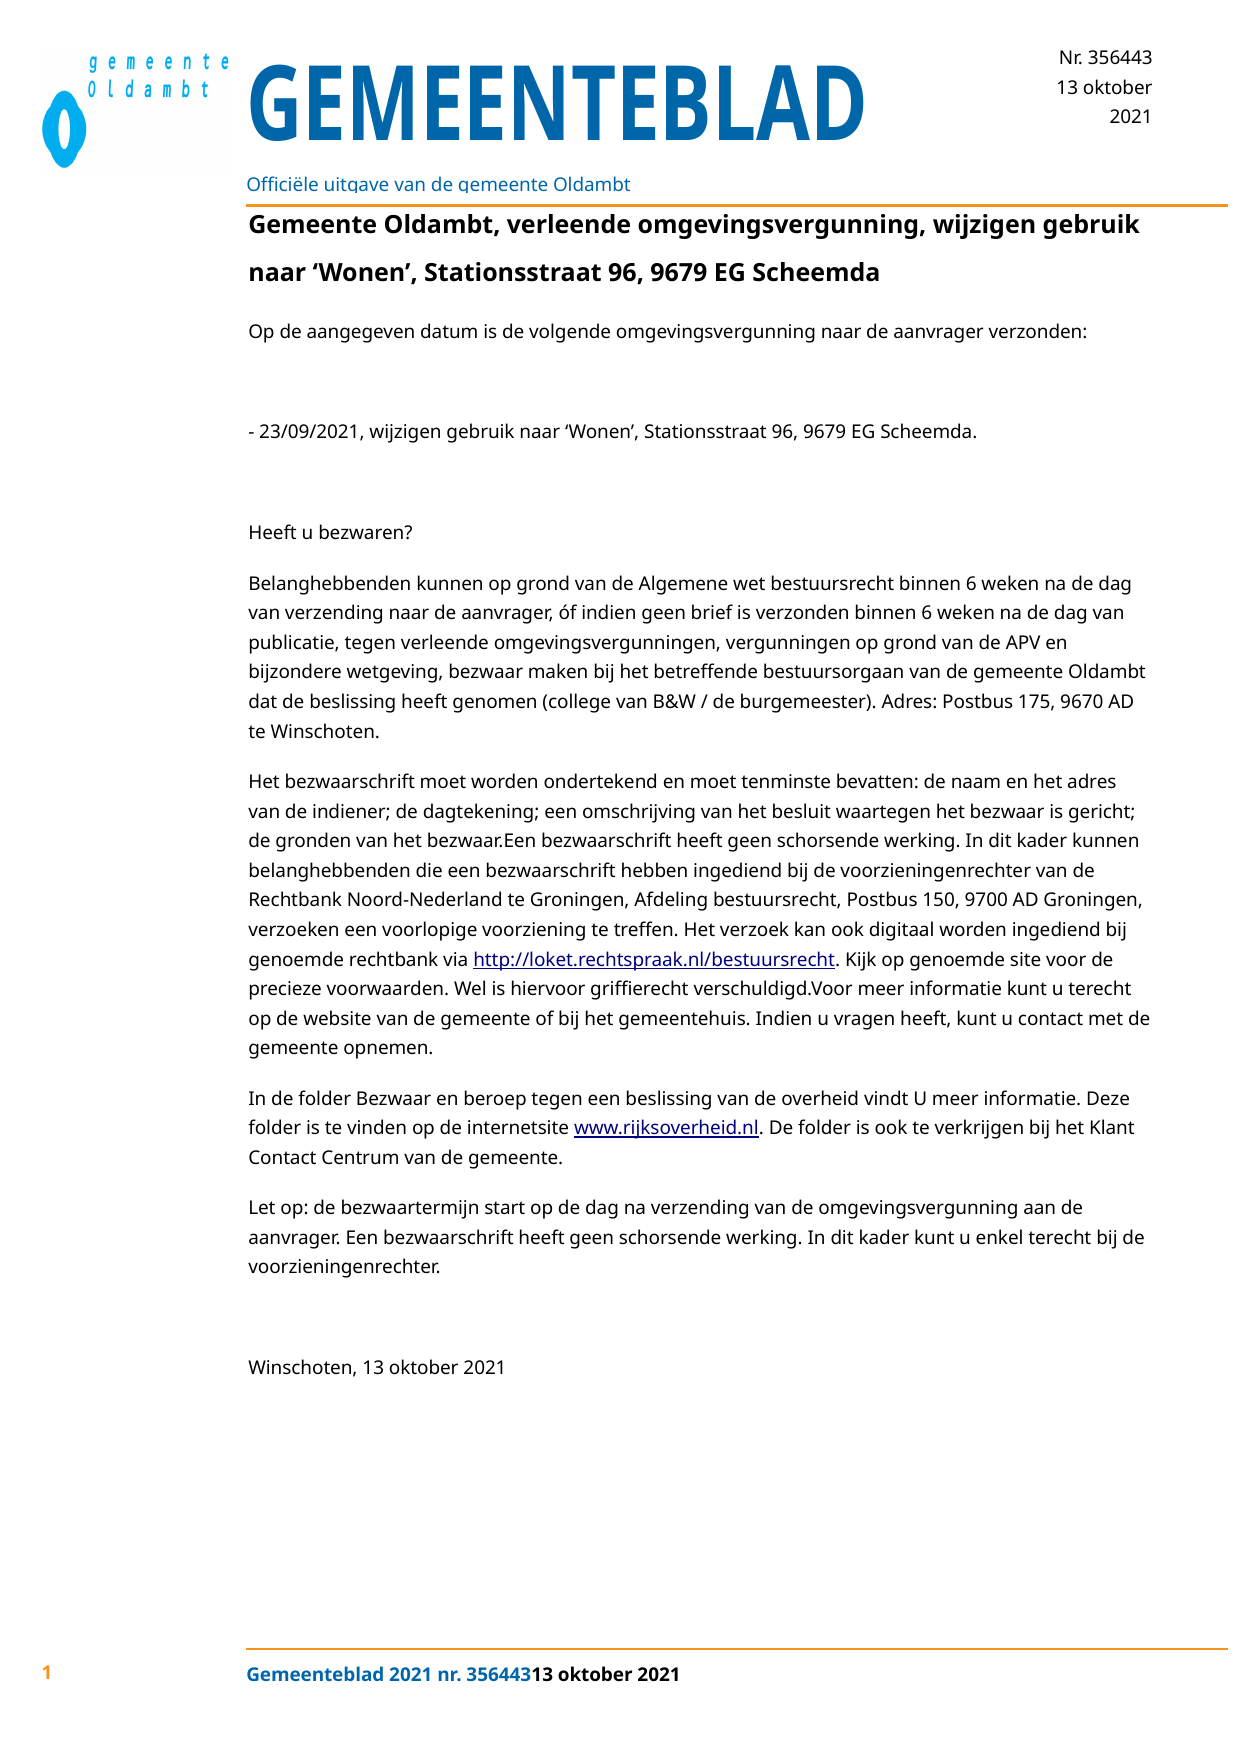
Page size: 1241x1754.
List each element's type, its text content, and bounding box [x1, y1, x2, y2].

text Heeft u bezwaren? [248, 519, 1152, 545]
text Op de aangegeven datum is de volgende omgevingsvergunning naar de aanvrager verzonden: [248, 318, 1152, 344]
text - 23/09/2021, wijzigen gebruik naar ‘Wonen’, Stationsstraat 96, 9679 EG Scheemda. [248, 419, 1152, 444]
text Gemeente Oldambt, verleende omgevingsvergunning, wijzigen gebruik naar ‘Wonen’, Stationsstraat 96, 9679 EG Scheemda [248, 207, 1152, 288]
text Winschoten, 13 oktober 2021 [248, 1354, 1152, 1380]
picture [41, 47, 231, 172]
text In de folder Bezwaar en beroep tegen een beslissing van de overheid vindt U meer informatie. Deze folder is te vinden op de internetsite www.rijksoverheid.nl. De folder is ook te verkrijgen bij het Klant Contact Centrum van de gemeente. [248, 1085, 1152, 1170]
text Belanghebbenden kunnen op grond van de Algemene wet bestuursrecht binnen 6 weken na de dag van verzending naar de aanvrager, óf indien geen brief is verzonden binnen 6 weken na de dag van publicatie, tegen verleende omgevingsvergunningen, vergunningen op grond van de APV en bijzondere wetgeving, bezwaar maken bij het betreffende bestuursorgaan van de gemeente Oldambt dat de beslissing heeft genomen (college van B&W / de burgemeester). Adres: Postbus 175, 9670 AD te Winschoten. [248, 570, 1152, 744]
text Het bezwaarschrift moet worden ondertekend en moet tenminste bevatten: de naam en het adres van de indiener; de dagtekening; een omschrijving van het besluit waartegen het bezwaar is gericht; de gronden van het bezwaar.Een bezwaarschrift heeft geen schorsende werking. In dit kader kunnen belanghebbenden die een bezwaarschrift hebben ingediend bij de voorzieningenrechter van de Rechtbank Noord-Nederland te Groningen, Afdeling bestuursrecht, Postbus 150, 9700 AD Groningen, verzoeken een voorlopige voorziening te treffen. Het verzoek kan ook digitaal worden ingediend bij genoemde rechtbank via http://loket.rechtspraak.nl/bestuursrecht. Kijk op genoemde site voor de precieze voorwaarden. Wel is hiervoor griffierecht verschuldigd.Voor meer informatie kunt u terecht op de website van de gemeente of bij het gemeentehuis. Indien u vragen heeft, kunt u contact met de gemeente opnemen. [248, 768, 1152, 1060]
text Let op: de bezwaartermijn start op de dag na verzending van de omgevingsvergunning aan de aanvrager. Een bezwaarschrift heeft geen schorsende werking. In dit kader kunt u enkel terecht bij de voorzieningenrechter. [248, 1194, 1152, 1279]
